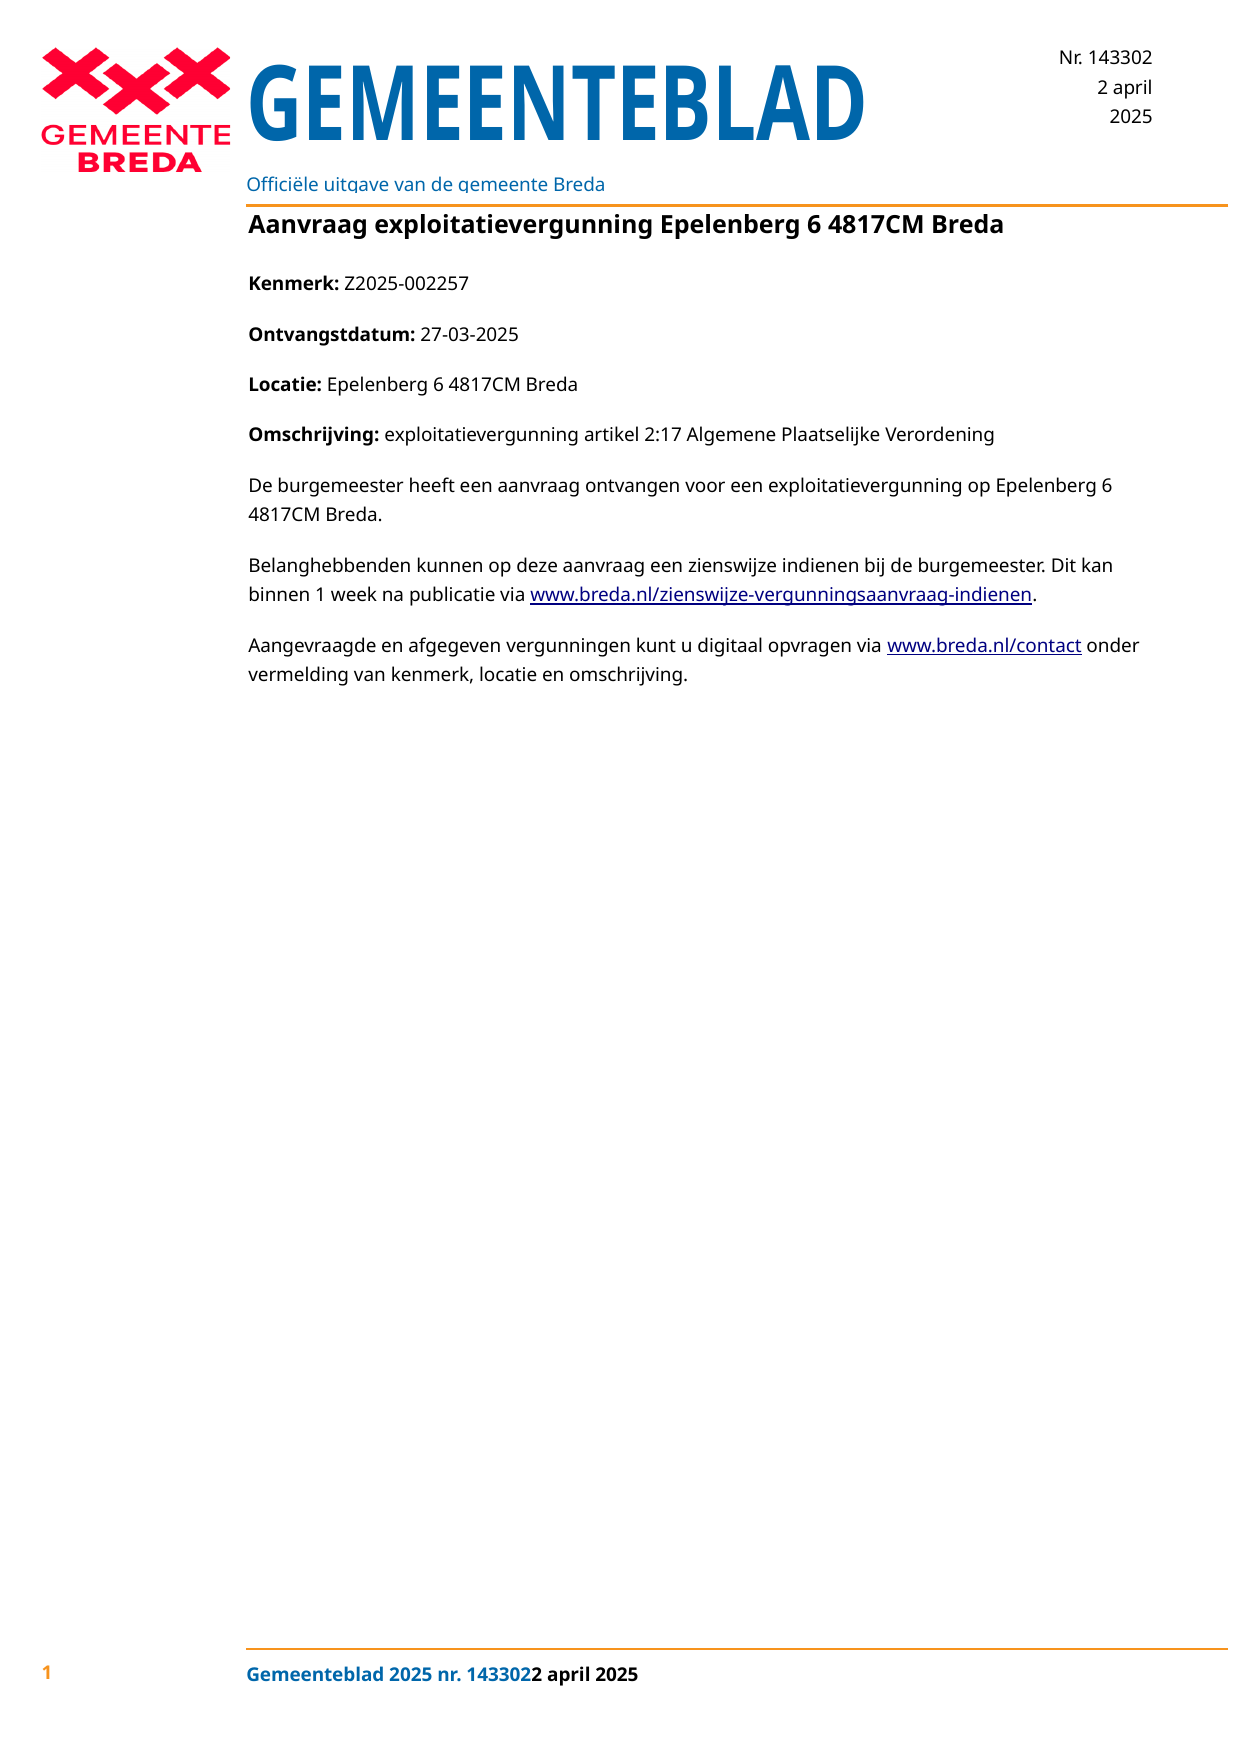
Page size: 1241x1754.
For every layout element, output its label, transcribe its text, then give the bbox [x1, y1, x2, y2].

text Aangevraagde en afgegeven vergunningen kunt u digitaal opvragen via www.breda.nl/contact onder vermelding van kenmerk, locatie en omschrijving. [248, 632, 1152, 687]
text Belanghebbenden kunnen op deze aanvraag een zienswijze indienen bij de burgemeester. Dit kan binnen 1 week na publicatie via www.breda.nl/zienswijze-vergunningsaanvraag-indienen. [248, 552, 1152, 607]
text De burgemeester heeft een aanvraag ontvangen voor een exploitatievergunning op Epelenberg 6 4817CM Breda. [248, 472, 1152, 527]
text Ontvangstdatum: 27-03-2025 [248, 321, 1152, 346]
picture [41, 47, 231, 172]
text Kenmerk: Z2025-002257 [248, 270, 1152, 296]
text Locatie: Epelenberg 6 4817CM Breda [248, 371, 1152, 397]
text Aanvraag exploitatievergunning Epelenberg 6 4817CM Breda [248, 207, 1152, 241]
text Omschrijving: exploitatievergunning artikel 2:17 Algemene Plaatselijke Verordening [248, 422, 1152, 447]
